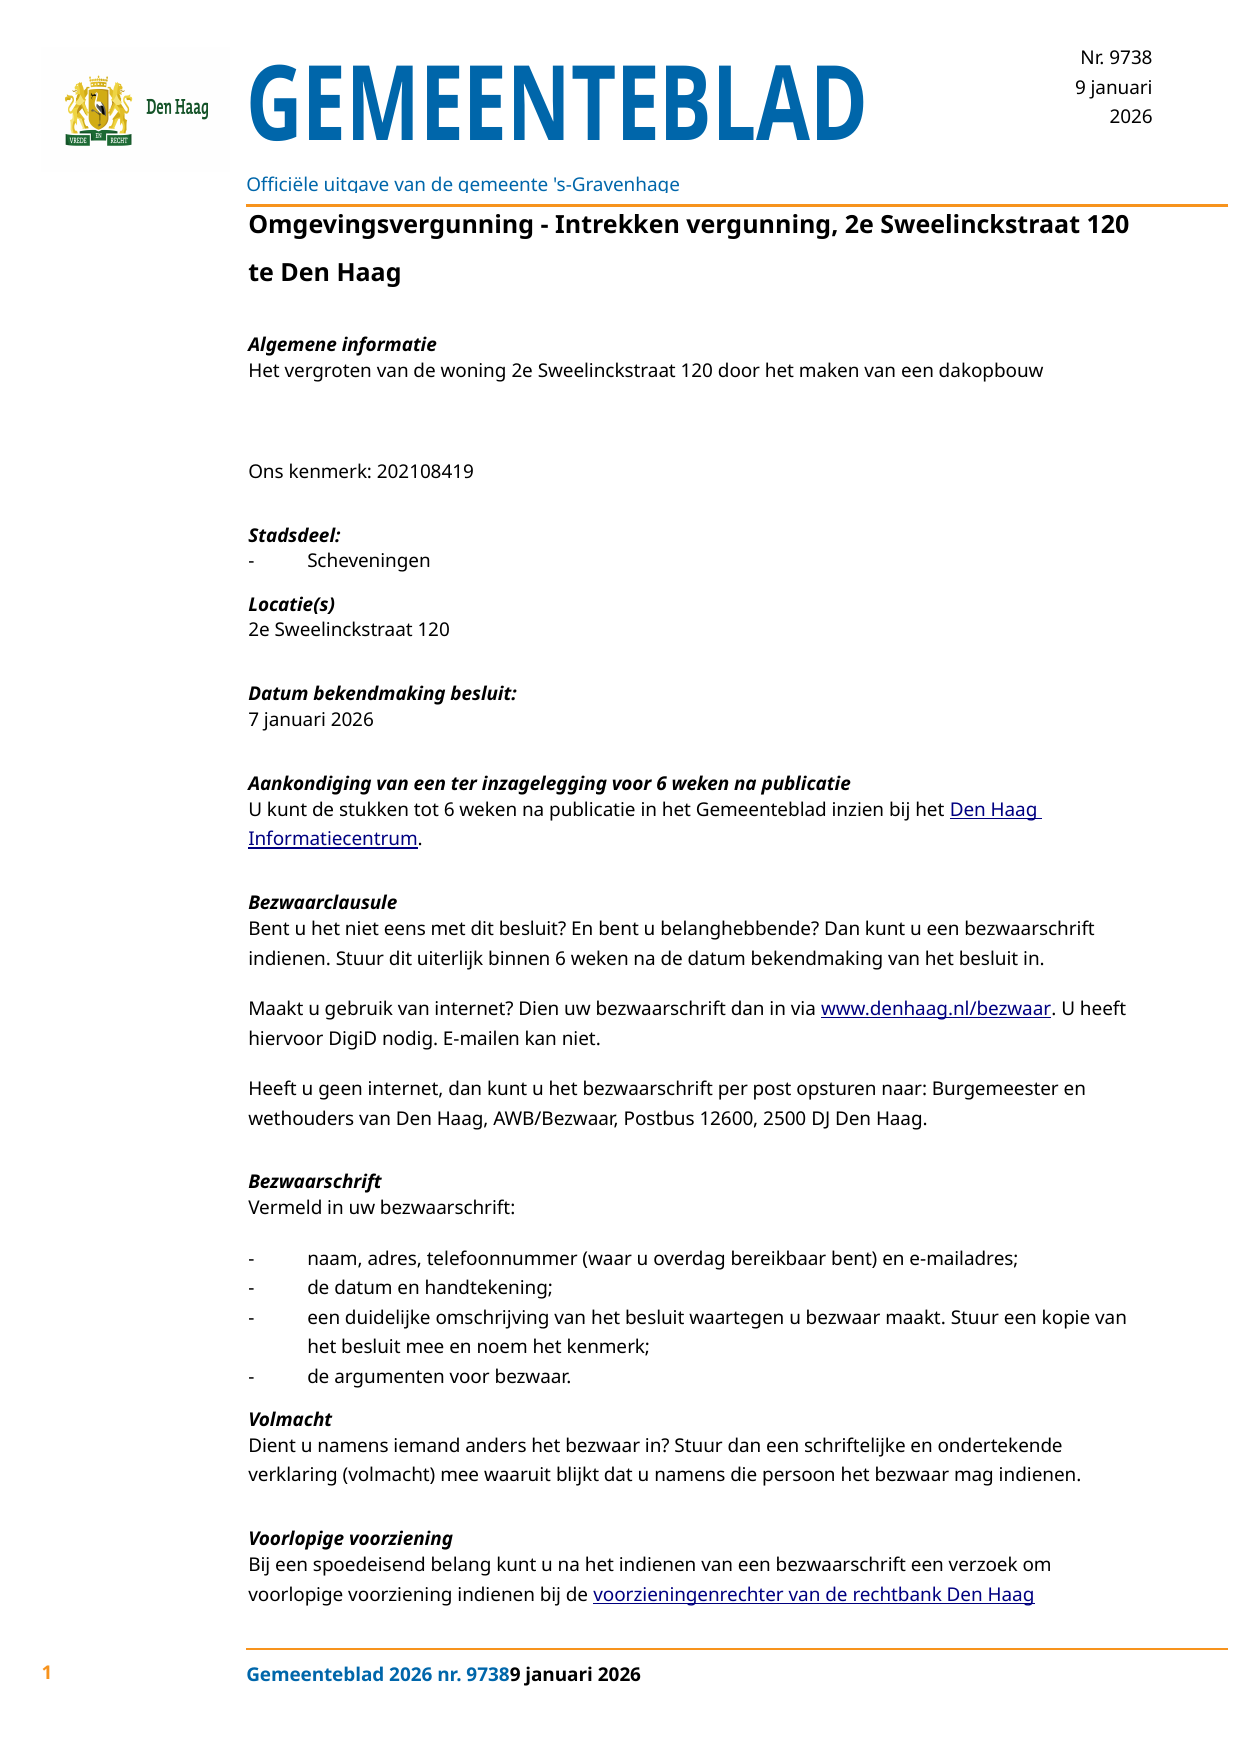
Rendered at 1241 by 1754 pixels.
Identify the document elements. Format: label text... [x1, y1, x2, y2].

text Volmacht [248, 1406, 1152, 1432]
text Stadsdeel: [248, 522, 1152, 548]
text Algemene informatie [248, 331, 1152, 357]
text Bij een spoedeisend belang kunt u na het indienen van een bezwaarschrift een verzoek om voorlopige voorziening indienen bij de voorzieningenrechter van de rechtbank Den Haag [248, 1551, 1152, 1607]
picture [41, 47, 231, 172]
text Voorlopige voorziening [248, 1526, 1152, 1551]
text Heeft u geen internet, dan kunt u het bezwaarschrift per post opsturen naar: Burgemeester en wethouders van Den Haag, AWB/Bezwaar, Postbus 12600, 2500 DJ Den Haag. [248, 1075, 1152, 1131]
text 7 januari 2026 [248, 706, 1152, 732]
list een duidelijke omschrijving van het besluit waartegen u bezwaar maakt. Stuur een kopie van het besluit mee en noem het kenmerk; [248, 1304, 1152, 1359]
text Ons kenmerk: 202108419 [248, 458, 1152, 484]
list de datum en handtekening; [248, 1274, 1152, 1300]
text Het vergroten van de woning 2e Sweelinckstraat 120 door het maken van een dakopbouw [248, 357, 1152, 383]
text Aankondiging van een ter inzagelegging voor 6 weken na publicatie [248, 770, 1152, 796]
text 2e Sweelinckstraat 120 [248, 617, 1152, 642]
text Maakt u gebruik van internet? Dien uw bezwaarschrift dan in via www.denhaag.nl/bezwaar. U heeft hiervoor DigiD nodig. E-mailen kan niet. [248, 995, 1152, 1051]
text Bent u het niet eens met dit besluit? En bent u belanghebbende? Dan kunt u een bezwaarschrift indienen. Stuur dit uiterlijk binnen 6 weken na de datum bekendmaking van het besluit in. [248, 915, 1152, 971]
text Bezwaarclausule [248, 889, 1152, 915]
text Bezwaarschrift [248, 1169, 1152, 1194]
text Datum bekendmaking besluit: [248, 681, 1152, 706]
text U kunt de stukken tot 6 weken na publicatie in het Gemeenteblad inzien bij het Den Haag Informatiecentrum. [248, 796, 1152, 851]
list Scheveningen [248, 548, 1152, 573]
list naam, adres, telefoonnummer (waar u overdag bereikbaar bent) en e-mailadres; [248, 1245, 1152, 1271]
list de argumenten voor bezwaar. [248, 1363, 1152, 1389]
text Locatie(s) [248, 591, 1152, 617]
text Omgevingsvergunning - Intrekken vergunning, 2e Sweelinckstraat 120 te Den Haag [248, 207, 1152, 288]
text Dient u namens iemand anders het bezwaar in? Stuur dan een schriftelijke en ondertekende verklaring (volmacht) mee waaruit blijkt dat u namens die persoon het bezwaar mag indienen. [248, 1432, 1152, 1487]
text Vermeld in uw bezwaarschrift: [248, 1194, 1152, 1220]
